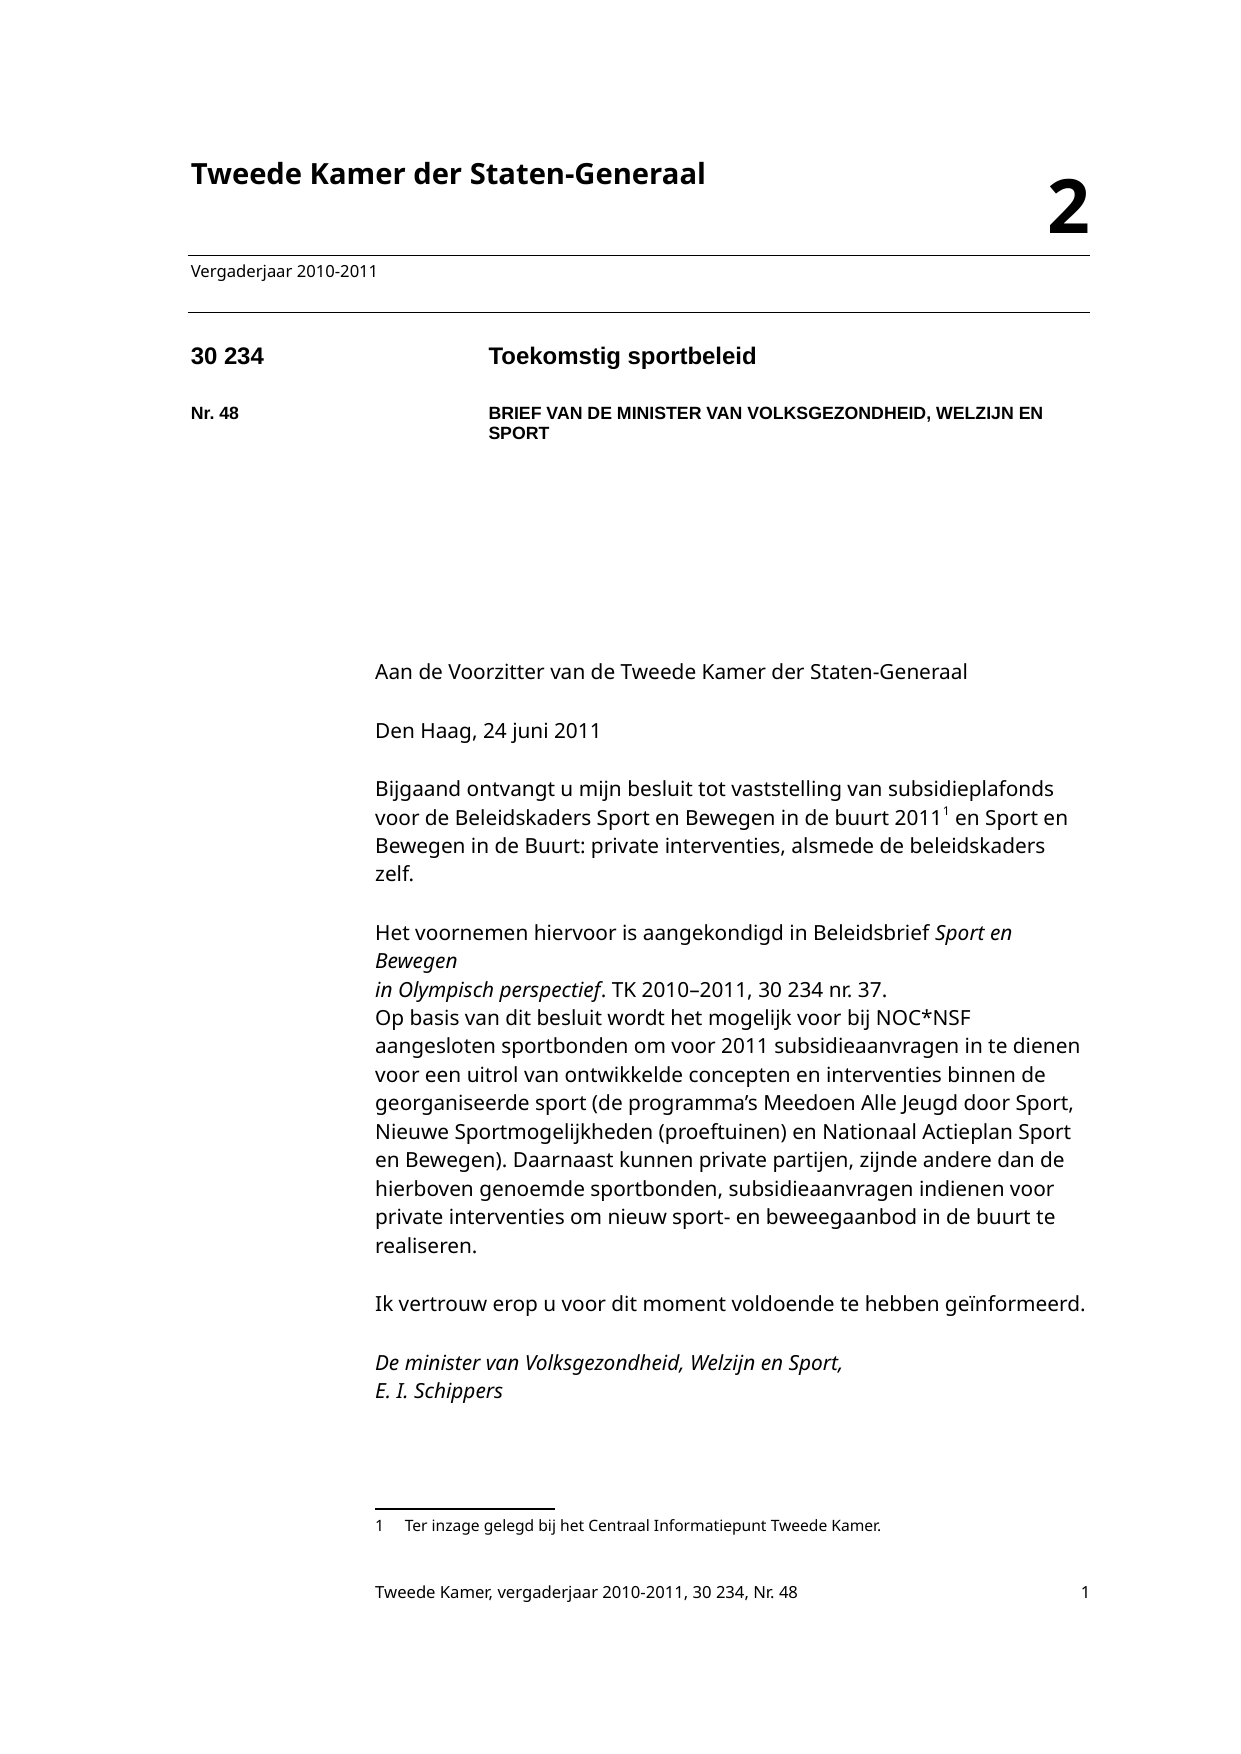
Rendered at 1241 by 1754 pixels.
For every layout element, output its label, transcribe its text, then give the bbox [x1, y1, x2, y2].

table_cell [188, 313, 485, 339]
table_cell Nr. 48 [188, 399, 485, 539]
text De minister van Volksgezondheid, Welzijn en Sport, [375, 1348, 1090, 1376]
text Bijgaand ontvangt u mijn besluit tot vaststelling van subsidieplafonds voor de Beleidskaders Sport en Bewegen in de buurt 2011 en Sport en Bewegen in de Buurt: private interventies, alsmede de beleidskaders zelf. [375, 774, 1090, 888]
table_cell [485, 313, 1090, 339]
table_cell Vergaderjaar 2010-2011 [188, 256, 485, 312]
table_header Tweede Kamer der Staten-Generaal [188, 150, 909, 255]
table_cell [485, 256, 1090, 312]
text Ik vertrouw erop u voor dit moment voldoende te hebben geïnformeerd. [375, 1289, 1090, 1318]
table_header 2 [910, 150, 1090, 255]
text Op basis van dit besluit wordt het mogelijk voor bij NOC*NSF aangesloten sportbonden om voor 2011 subsidieaanvragen in te dienen voor een uitrol van ontwikkelde concepten en interventies binnen de georganiseerde sport (de programma’s Meedoen Alle Jeugd door Sport, Nieuwe Sportmogelijkheden (proeftuinen) en Nationaal Actieplan Sport en Bewegen). Daarnaast kunnen private partijen, zijnde andere dan de hierboven genoemde sportbonden, subsidieaanvragen indienen voor private interventies om nieuw sport- en beweegaanbod in de buurt te realiseren. [375, 1003, 1090, 1259]
text in Olympisch perspectief. TK 2010–2011, 30 234 nr. 37. [375, 975, 1090, 1003]
table_cell 30 234 [188, 339, 485, 399]
text Aan de Voorzitter van de Tweede Kamer der Staten-Generaal [375, 657, 1090, 686]
table_cell Toekomstig sportbeleid [485, 339, 1090, 399]
table_cell BRIEF VAN DE MINISTER VAN VOLKSGEZONDHEID, WELZIJN EN SPORT [485, 399, 1090, 539]
text E. I. Schippers [375, 1376, 1090, 1404]
text Den Haag, 24 juni 2011 [375, 716, 1090, 744]
text Het voornemen hiervoor is aangekondigd in Beleidsbrief Sport en Bewegen [375, 918, 1090, 975]
text Ter inzage gelegd bij het Centraal Informatiepunt Tweede Kamer. [375, 1508, 1090, 1536]
